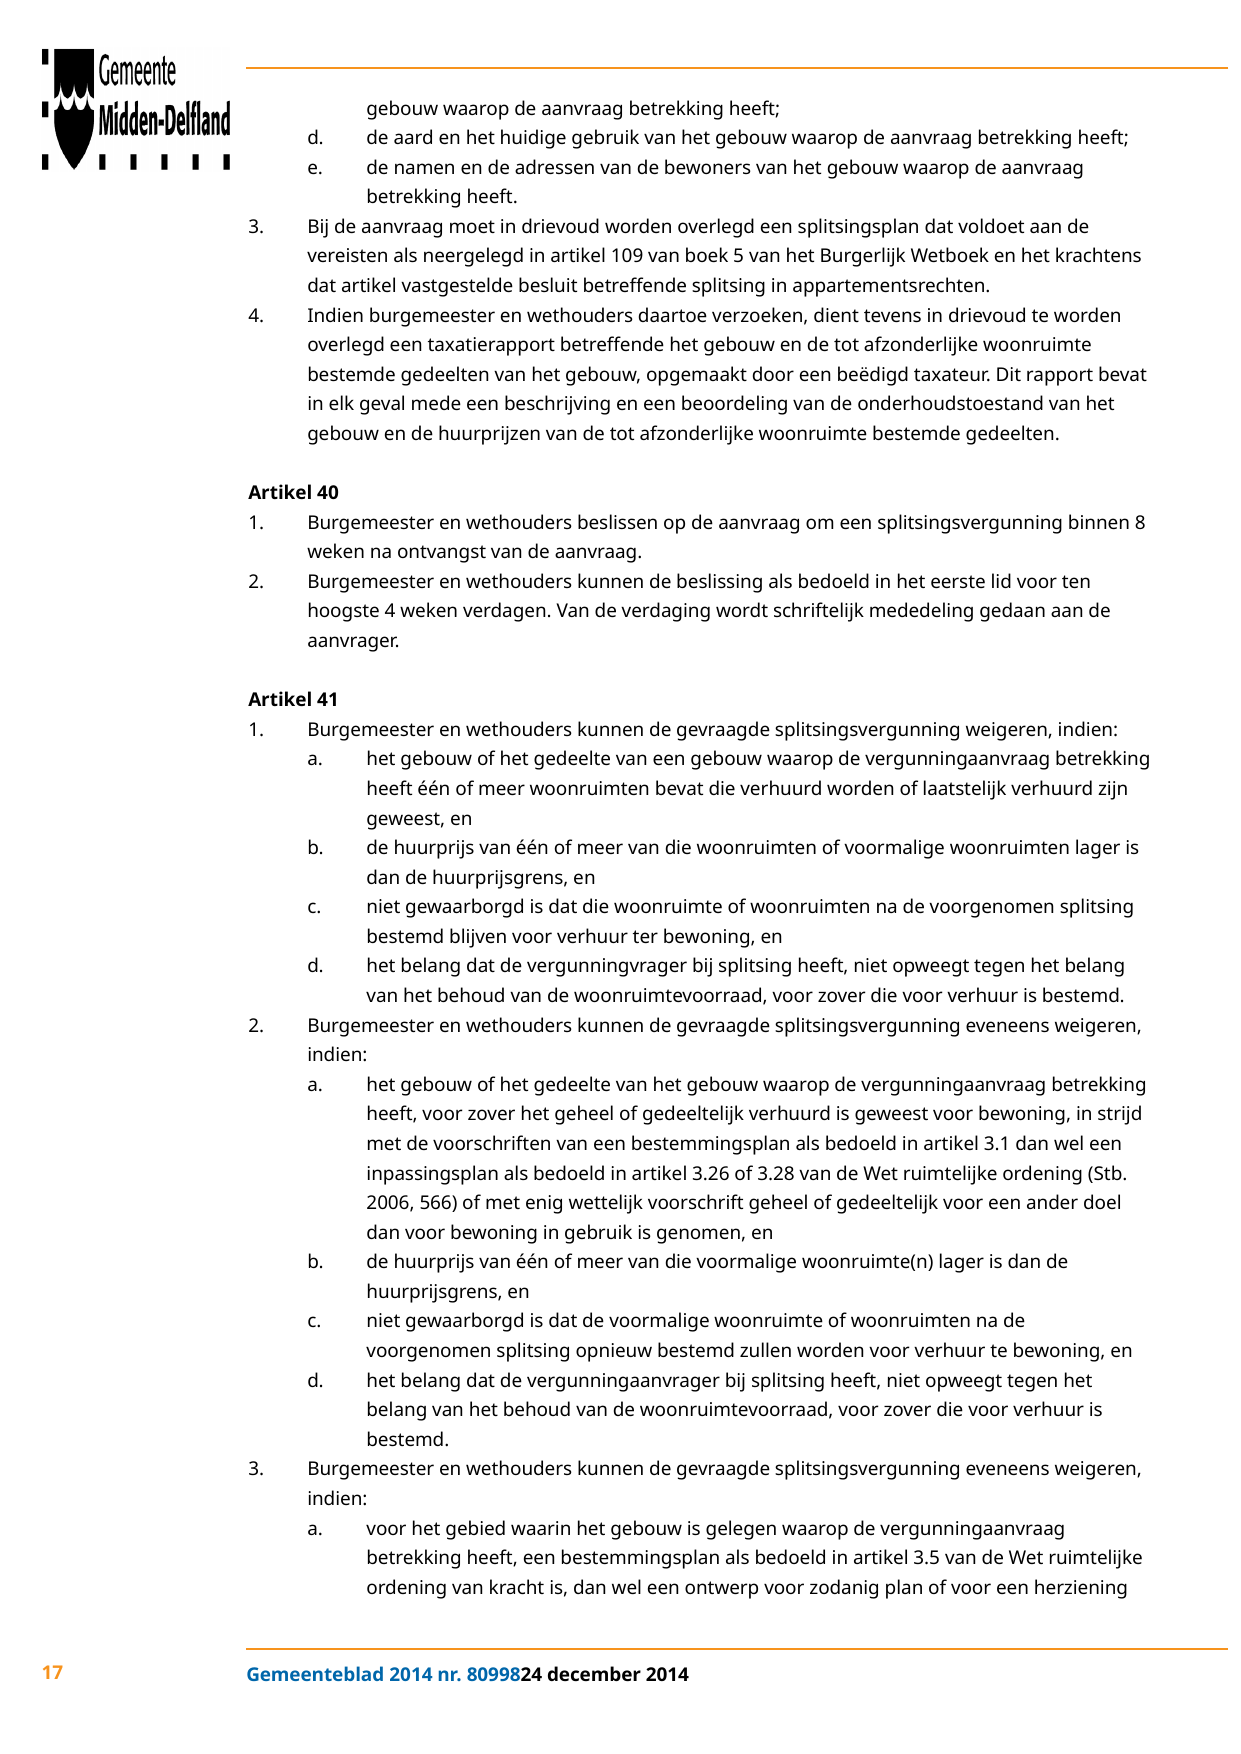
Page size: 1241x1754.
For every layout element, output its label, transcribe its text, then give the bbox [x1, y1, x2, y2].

list Burgemeester en wethouders kunnen de gevraagde splitsingsvergunning eveneens weigeren, indien: [248, 1456, 1152, 1511]
list het belang dat de vergunningaanvrager bij splitsing heeft, niet opweegt tegen het belang van het behoud van de woonruimtevoorraad, voor zover die voor verhuur is bestemd. [307, 1367, 1152, 1452]
list Indien burgemeester en wethouders daartoe verzoeken, dient tevens in drievoud te worden overlegd een taxatierapport betreffende het gebouw en de tot afzonderlijke woonruimte bestemde gedeelten van het gebouw, opgemaakt door een beëdigd taxateur. Dit rapport bevat in elk geval mede een beschrijving en een beoordeling van de onderhoudstoestand van het gebouw en de huurprijzen van de tot afzonderlijke woonruimte bestemde gedeelten. [248, 302, 1152, 446]
list de huurprijs van één of meer van die woonruimten of voormalige woonruimten lager is dan de huurprijsgrens, en [307, 834, 1152, 890]
list de huurprijs van één of meer van die voormalige woonruimte(n) lager is dan de huurprijsgrens, en [307, 1248, 1152, 1304]
list het gebouw of het gedeelte van het gebouw waarop de vergunningaanvraag betrekking heeft, voor zover het geheel of gedeeltelijk verhuurd is geweest voor bewoning, in strijd met de voorschriften van een bestemmingsplan als bedoeld in artikel 3.1 dan wel een inpassingsplan als bedoeld in artikel 3.26 of 3.28 van de Wet ruimtelijke ordening (Stb. 2006, 566) of met enig wettelijk voorschrift geheel of gedeeltelijk voor een ander doel dan voor bewoning in gebruik is genomen, en [307, 1071, 1152, 1245]
list Bij de aanvraag moet in drievoud worden overlegd een splitsingsplan dat voldoet aan de vereisten als neergelegd in artikel 109 van boek 5 van het Burgerlijk Wetboek en het krachtens dat artikel vastgestelde besluit betreffende splitsing in appartementsrechten. [248, 213, 1152, 298]
list niet gewaarborgd is dat de voormalige woonruimte of woonruimten na de voorgenomen splitsing opnieuw bestemd zullen worden voor verhuur te bewoning, en [307, 1308, 1152, 1363]
list de aard en het huidige gebruik van het gebouw waarop de aanvraag betrekking heeft; [307, 124, 1152, 150]
list gebouw waarop de aanvraag betrekking heeft; [307, 95, 1152, 121]
picture [41, 47, 231, 172]
list Burgemeester en wethouders kunnen de gevraagde splitsingsvergunning eveneens weigeren, indien: [248, 1012, 1152, 1067]
list de namen en de adressen van de bewoners van het gebouw waarop de aanvraag betrekking heeft. [307, 154, 1152, 209]
text Artikel 41 [248, 686, 1152, 712]
text Artikel 40 [248, 479, 1152, 505]
list Burgemeester en wethouders beslissen op de aanvraag om een splitsingsvergunning binnen 8 weken na ontvangst van de aanvraag. [248, 509, 1152, 564]
list voor het gebied waarin het gebouw is gelegen waarop de vergunningaanvraag betrekking heeft, een bestemmingsplan als bedoeld in artikel 3.5 van de Wet ruimtelijke ordening van kracht is, dan wel een ontwerp voor zodanig plan of voor een herziening [307, 1515, 1152, 1600]
list niet gewaarborgd is dat die woonruimte of woonruimten na de voorgenomen splitsing bestemd blijven voor verhuur ter bewoning, en [307, 893, 1152, 949]
list Burgemeester en wethouders kunnen de gevraagde splitsingsvergunning weigeren, indien: [248, 716, 1152, 742]
list Burgemeester en wethouders kunnen de beslissing als bedoeld in het eerste lid voor ten hoogste 4 weken verdagen. Van de verdaging wordt schriftelijk mededeling gedaan aan de aanvrager. [248, 568, 1152, 653]
list het gebouw of het gedeelte van een gebouw waarop de vergunningaanvraag betrekking heeft één of meer woonruimten bevat die verhuurd worden of laatstelijk verhuurd zijn geweest, en [307, 746, 1152, 831]
list het belang dat de vergunningvrager bij splitsing heeft, niet opweegt tegen het belang van het behoud van de woonruimtevoorraad, voor zover die voor verhuur is bestemd. [307, 953, 1152, 1008]
